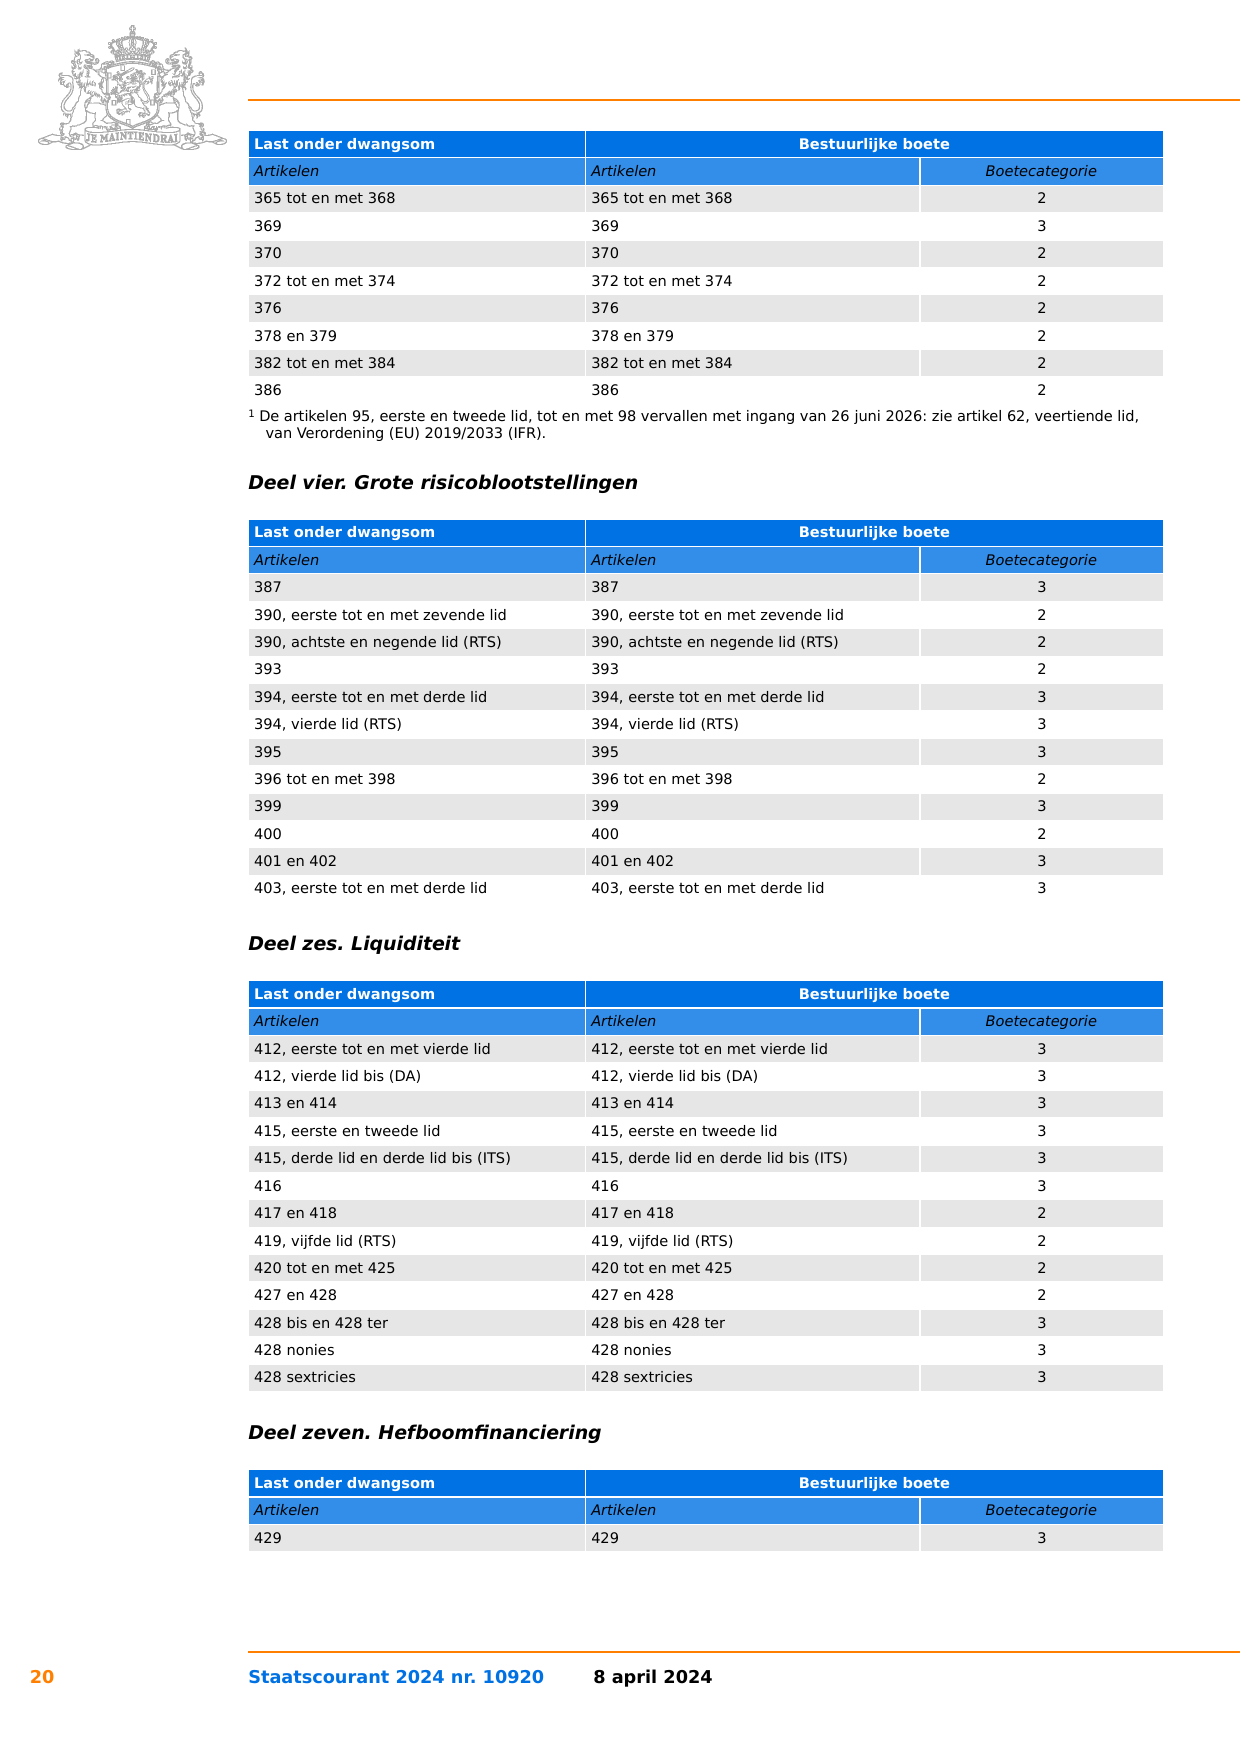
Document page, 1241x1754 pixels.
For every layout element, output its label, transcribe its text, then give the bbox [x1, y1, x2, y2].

table_cell 427 en 428 [249, 1283, 585, 1309]
table_cell 2 [921, 295, 1163, 322]
table_cell 3 [921, 574, 1163, 601]
table_cell 427 en 428 [586, 1283, 919, 1309]
picture [38, 25, 227, 150]
table_cell 369 [249, 213, 585, 239]
table_header Bestuurlijke boete [586, 131, 1163, 157]
table_cell 2 [921, 766, 1163, 792]
table_cell 3 [921, 794, 1163, 820]
table_cell 365 tot en met 368 [249, 186, 585, 212]
table_cell 382 tot en met 384 [249, 350, 585, 376]
table_cell 365 tot en met 368 [586, 186, 919, 212]
table_cell 2 [921, 378, 1163, 404]
table_cell Artikelen [586, 1009, 919, 1035]
table_cell Artikelen [249, 547, 585, 573]
table_header Last onder dwangsom [249, 1470, 585, 1496]
table_cell 372 tot en met 374 [586, 268, 919, 294]
table_cell 428 sextricies [249, 1365, 585, 1391]
table_cell 382 tot en met 384 [586, 350, 919, 376]
table_cell 3 [921, 848, 1163, 875]
table_header Last onder dwangsom [249, 131, 585, 157]
table_cell 376 [249, 295, 585, 322]
table_cell 401 en 402 [586, 848, 919, 875]
table_cell 387 [249, 574, 585, 601]
table_cell Boetecategorie [921, 1498, 1163, 1524]
table_cell 394, eerste tot en met derde lid [249, 684, 585, 710]
table_cell 401 en 402 [249, 848, 585, 875]
table_cell 390, achtste en negende lid (RTS) [586, 629, 919, 656]
table_cell 395 [586, 739, 919, 765]
table_cell 2 [921, 241, 1163, 267]
table_cell Artikelen [586, 158, 919, 185]
table_cell 2 [921, 1283, 1163, 1309]
table_cell 413 en 414 [586, 1091, 919, 1117]
table_header Last onder dwangsom [249, 981, 585, 1007]
table_cell 416 [586, 1173, 919, 1199]
table_cell 3 [921, 684, 1163, 710]
table_cell 396 tot en met 398 [586, 766, 919, 792]
table_cell Boetecategorie [921, 158, 1163, 185]
table_cell 3 [921, 739, 1163, 765]
table_cell 1 De artikelen 95, eerste en tweede lid, tot en met 98 vervallen met ingang van 26 juni 2026: zie artikel 62, veertiende lid, van Verordening (EU) 2019/2033 (IFR). [248, 405, 1163, 442]
table_cell 429 [586, 1525, 919, 1551]
table_cell 3 [921, 1146, 1163, 1172]
table_cell 428 nonies [249, 1337, 585, 1364]
table_cell Artikelen [586, 1498, 919, 1524]
table_cell 376 [586, 295, 919, 322]
table_cell 412, eerste tot en met vierde lid [586, 1036, 919, 1062]
table_cell 3 [921, 1091, 1163, 1117]
table_cell 370 [586, 241, 919, 267]
table_cell 3 [921, 1365, 1163, 1391]
table_cell 403, eerste tot en met derde lid [586, 876, 919, 902]
table_cell 420 tot en met 425 [586, 1255, 919, 1281]
table_cell 394, vierde lid (RTS) [249, 711, 585, 738]
table_cell 394, vierde lid (RTS) [586, 711, 919, 738]
table_cell 415, eerste en tweede lid [586, 1118, 919, 1144]
table_cell 2 [921, 1200, 1163, 1227]
table_cell 3 [921, 1525, 1163, 1551]
table_cell 3 [921, 1063, 1163, 1090]
table_cell Artikelen [586, 547, 919, 573]
table_cell 390, eerste tot en met zevende lid [249, 602, 585, 628]
table_cell 415, derde lid en derde lid bis (ITS) [586, 1146, 919, 1172]
table_cell 428 sextricies [586, 1365, 919, 1391]
table_cell 428 nonies [586, 1337, 919, 1364]
table_cell 403, eerste tot en met derde lid [249, 876, 585, 902]
table_cell 2 [921, 323, 1163, 349]
table_cell 3 [921, 1173, 1163, 1199]
table_cell Artikelen [249, 1009, 585, 1035]
table_cell 400 [586, 821, 919, 847]
table_cell 2 [921, 657, 1163, 683]
table_cell 2 [921, 629, 1163, 656]
table_cell 413 en 414 [249, 1091, 585, 1117]
table_cell 416 [249, 1173, 585, 1199]
table_header Bestuurlijke boete [586, 520, 1163, 546]
table_cell 390, eerste tot en met zevende lid [586, 602, 919, 628]
table_cell 399 [586, 794, 919, 820]
table_cell 387 [586, 574, 919, 601]
table_cell 420 tot en met 425 [249, 1255, 585, 1281]
table_cell 3 [921, 1118, 1163, 1144]
table_cell 2 [921, 186, 1163, 212]
table_cell 412, vierde lid bis (DA) [249, 1063, 585, 1090]
table_cell 400 [249, 821, 585, 847]
table_cell 386 [249, 378, 585, 404]
table_cell 393 [586, 657, 919, 683]
table_header Last onder dwangsom [249, 520, 585, 546]
table_cell 428 bis en 428 ter [249, 1310, 585, 1336]
table_cell 394, eerste tot en met derde lid [586, 684, 919, 710]
table_cell 2 [921, 350, 1163, 376]
table_cell 3 [921, 876, 1163, 902]
table_cell 428 bis en 428 ter [586, 1310, 919, 1336]
table_cell 412, eerste tot en met vierde lid [249, 1036, 585, 1062]
table_cell 369 [586, 213, 919, 239]
table_cell 3 [921, 1337, 1163, 1364]
table_cell 3 [921, 1310, 1163, 1336]
table_cell 419, vijfde lid (RTS) [586, 1228, 919, 1254]
table_cell 2 [921, 1255, 1163, 1281]
table_cell 419, vijfde lid (RTS) [249, 1228, 585, 1254]
table_cell 2 [921, 268, 1163, 294]
table_cell 415, derde lid en derde lid bis (ITS) [249, 1146, 585, 1172]
table_cell 412, vierde lid bis (DA) [586, 1063, 919, 1090]
table_header Bestuurlijke boete [586, 1470, 1163, 1496]
table_cell 370 [249, 241, 585, 267]
table_cell 2 [921, 1228, 1163, 1254]
table_cell Boetecategorie [921, 547, 1163, 573]
table_cell 417 en 418 [586, 1200, 919, 1227]
table_cell 395 [249, 739, 585, 765]
table_cell 3 [921, 1036, 1163, 1062]
table_cell 378 en 379 [586, 323, 919, 349]
table_cell 393 [249, 657, 585, 683]
table_cell 415, eerste en tweede lid [249, 1118, 585, 1144]
table_cell 396 tot en met 398 [249, 766, 585, 792]
table_cell 3 [921, 711, 1163, 738]
table_header Bestuurlijke boete [586, 981, 1163, 1007]
table_cell 2 [921, 821, 1163, 847]
table_cell 386 [586, 378, 919, 404]
table_cell Boetecategorie [921, 1009, 1163, 1035]
subtitle Deel zeven. Hefboomfinanciering [248, 1422, 1163, 1444]
table_cell 390, achtste en negende lid (RTS) [249, 629, 585, 656]
subtitle Deel zes. Liquiditeit [248, 933, 1163, 955]
table_cell 417 en 418 [249, 1200, 585, 1227]
table_cell 372 tot en met 374 [249, 268, 585, 294]
table_cell Artikelen [249, 158, 585, 185]
subtitle Deel vier. Grote risicoblootstellingen [248, 472, 1163, 493]
table_cell 429 [249, 1525, 585, 1551]
table_cell 2 [921, 602, 1163, 628]
table_cell 3 [921, 213, 1163, 239]
table_cell 378 en 379 [249, 323, 585, 349]
table_cell 399 [249, 794, 585, 820]
table_cell Artikelen [249, 1498, 585, 1524]
